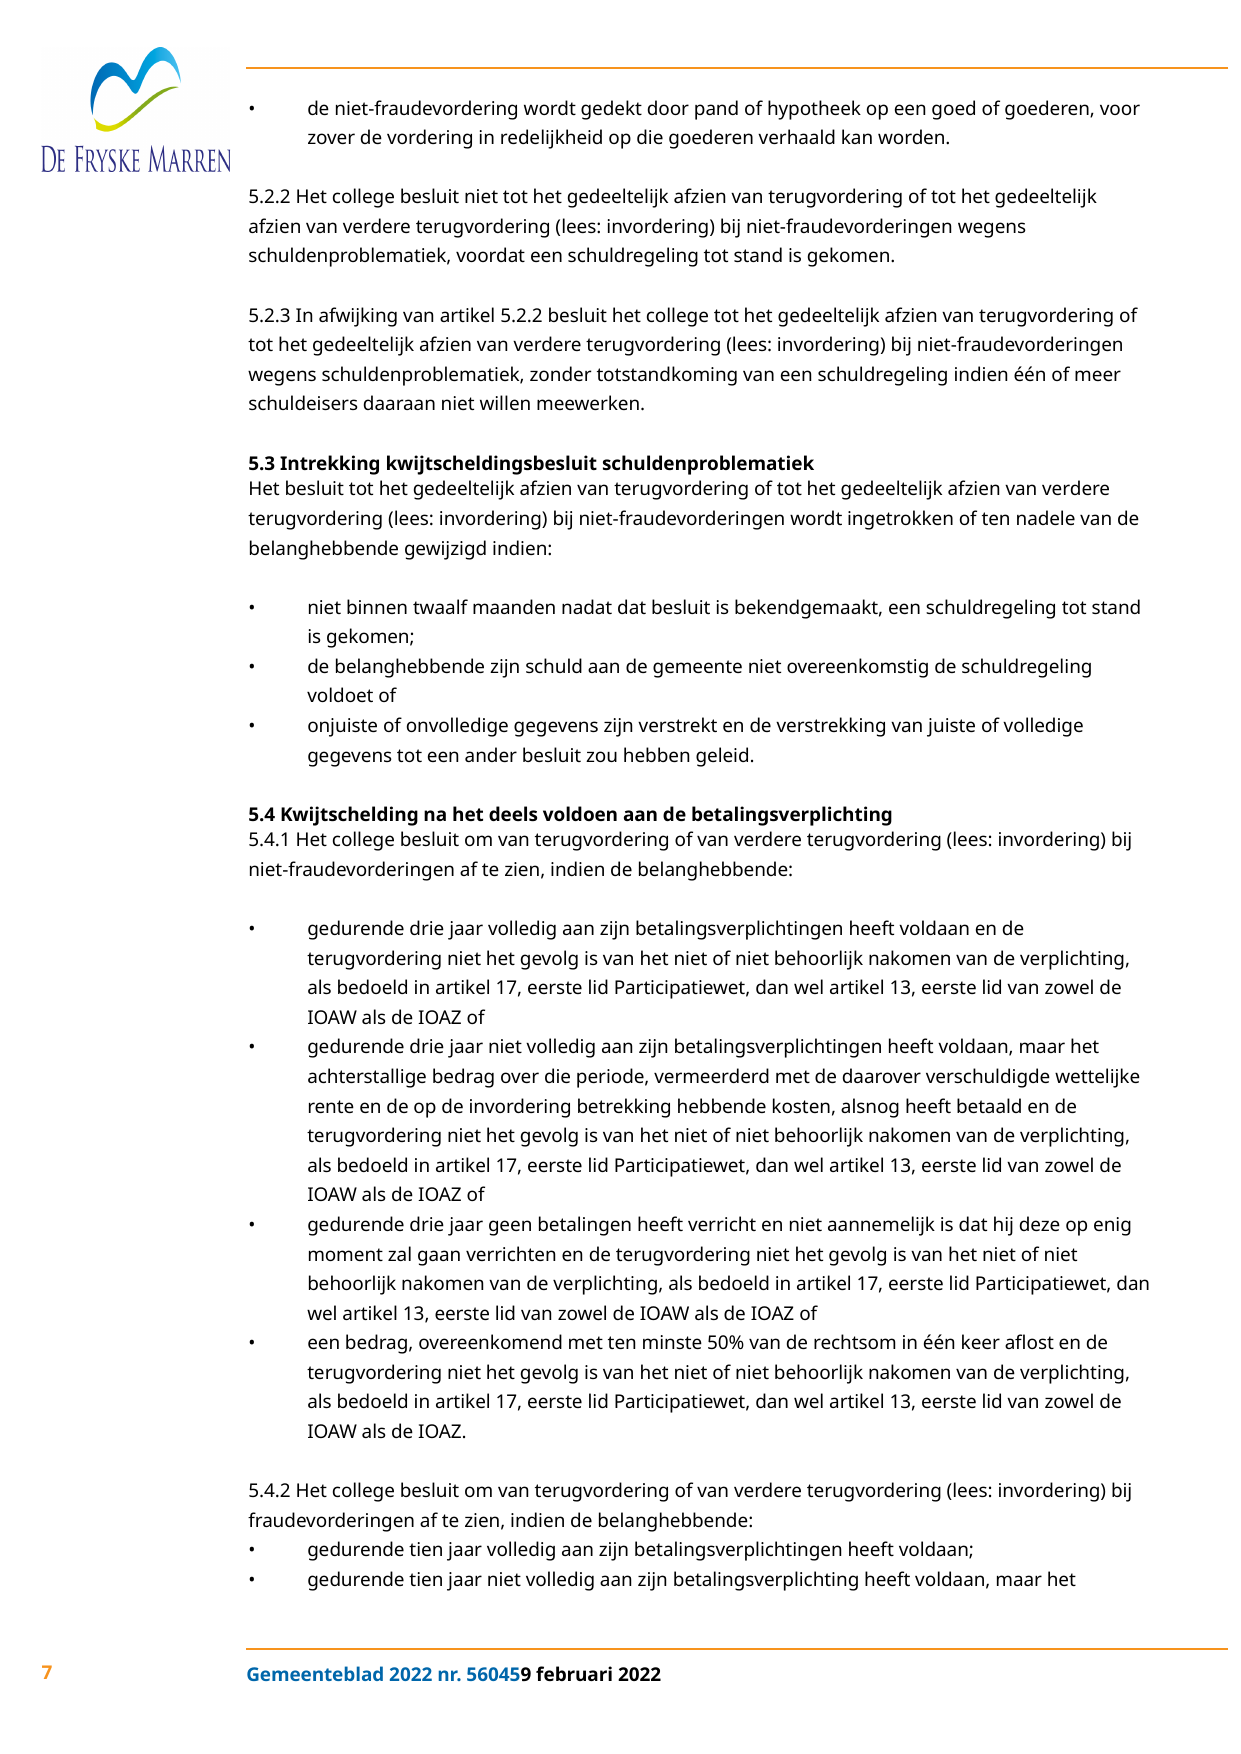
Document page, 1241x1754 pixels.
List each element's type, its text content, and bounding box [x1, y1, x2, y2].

list gedurende drie jaar geen betalingen heeft verricht en niet aannemelijk is dat hij deze op enig moment zal gaan verrichten en de terugvordering niet het gevolg is van het niet of niet behoorlijk nakomen van de verplichting, als bedoeld in artikel 17, eerste lid Participatiewet, dan wel artikel 13, eerste lid van zowel de IOAW als de IOAZ of [248, 1211, 1152, 1326]
list de niet-fraudevordering wordt gedekt door pand of hypotheek op een goed of goederen, voor zover de vordering in redelijkheid op die goederen verhaald kan worden. [248, 95, 1152, 150]
list gedurende tien jaar niet volledig aan zijn betalingsverplichting heeft voldaan, maar het [248, 1566, 1152, 1592]
list de belanghebbende zijn schuld aan de gemeente niet overeenkomstig de schuldregeling voldoet of [248, 653, 1152, 708]
text 5.4 Kwijtschelding na het deels voldoen aan de betalingsverplichting [248, 801, 1152, 827]
list een bedrag, overeenkomend met ten minste 50% van de rechtsom in één keer aflost en de terugvordering niet het gevolg is van het niet of niet behoorlijk nakomen van de verplichting, als bedoeld in artikel 17, eerste lid Participatiewet, dan wel artikel 13, eerste lid van zowel de IOAW als de IOAZ. [248, 1329, 1152, 1444]
text Het besluit tot het gedeeltelijk afzien van terugvordering of tot het gedeeltelijk afzien van verdere terugvordering (lees: invordering) bij niet-fraudevorderingen wordt ingetrokken of ten nadele van de belanghebbende gewijzigd indien: [248, 476, 1152, 560]
text 5.2.2 Het college besluit niet tot het gedeeltelijk afzien van terugvordering of tot het gedeeltelijk afzien van verdere terugvordering (lees: invordering) bij niet-fraudevorderingen wegens schuldenproblematiek, voordat een schuldregeling tot stand is gekomen. [248, 183, 1152, 268]
list gedurende drie jaar volledig aan zijn betalingsverplichtingen heeft voldaan en de terugvordering niet het gevolg is van het niet of niet behoorlijk nakomen van de verplichting, als bedoeld in artikel 17, eerste lid Participatiewet, dan wel artikel 13, eerste lid van zowel de IOAW als de IOAZ of [248, 915, 1152, 1030]
text 5.4.2 Het college besluit om van terugvordering of van verdere terugvordering (lees: invordering) bij fraudevorderingen af te zien, indien de belanghebbende: [248, 1477, 1152, 1533]
list onjuiste of onvolledige gegevens zijn verstrekt en de verstrekking van juiste of volledige gegevens tot een ander besluit zou hebben geleid. [248, 712, 1152, 767]
text 5.3 Intrekking kwijtscheldingsbesluit schuldenproblematiek [248, 450, 1152, 476]
text 5.4.1 Het college besluit om van terugvordering of van verdere terugvordering (lees: invordering) bij niet-fraudevorderingen af te zien, indien de belanghebbende: [248, 827, 1152, 882]
text 5.2.3 In afwijking van artikel 5.2.2 besluit het college tot het gedeeltelijk afzien van terugvordering of tot het gedeeltelijk afzien van verdere terugvordering (lees: invordering) bij niet-fraudevorderingen wegens schuldenproblematiek, zonder totstandkoming van een schuldregeling indien één of meer schuldeisers daaraan niet willen meewerken. [248, 302, 1152, 416]
picture [41, 47, 231, 172]
list gedurende tien jaar volledig aan zijn betalingsverplichtingen heeft voldaan; [248, 1537, 1152, 1562]
list niet binnen twaalf maanden nadat dat besluit is bekendgemaakt, een schuldregeling tot stand is gekomen; [248, 594, 1152, 649]
list gedurende drie jaar niet volledig aan zijn betalingsverplichtingen heeft voldaan, maar het achterstallige bedrag over die periode, vermeerderd met de daarover verschuldigde wettelijke rente en de op de invordering betrekking hebbende kosten, alsnog heeft betaald en de terugvordering niet het gevolg is van het niet of niet behoorlijk nakomen van de verplichting, als bedoeld in artikel 17, eerste lid Participatiewet, dan wel artikel 13, eerste lid van zowel de IOAW als de IOAZ of [248, 1034, 1152, 1207]
